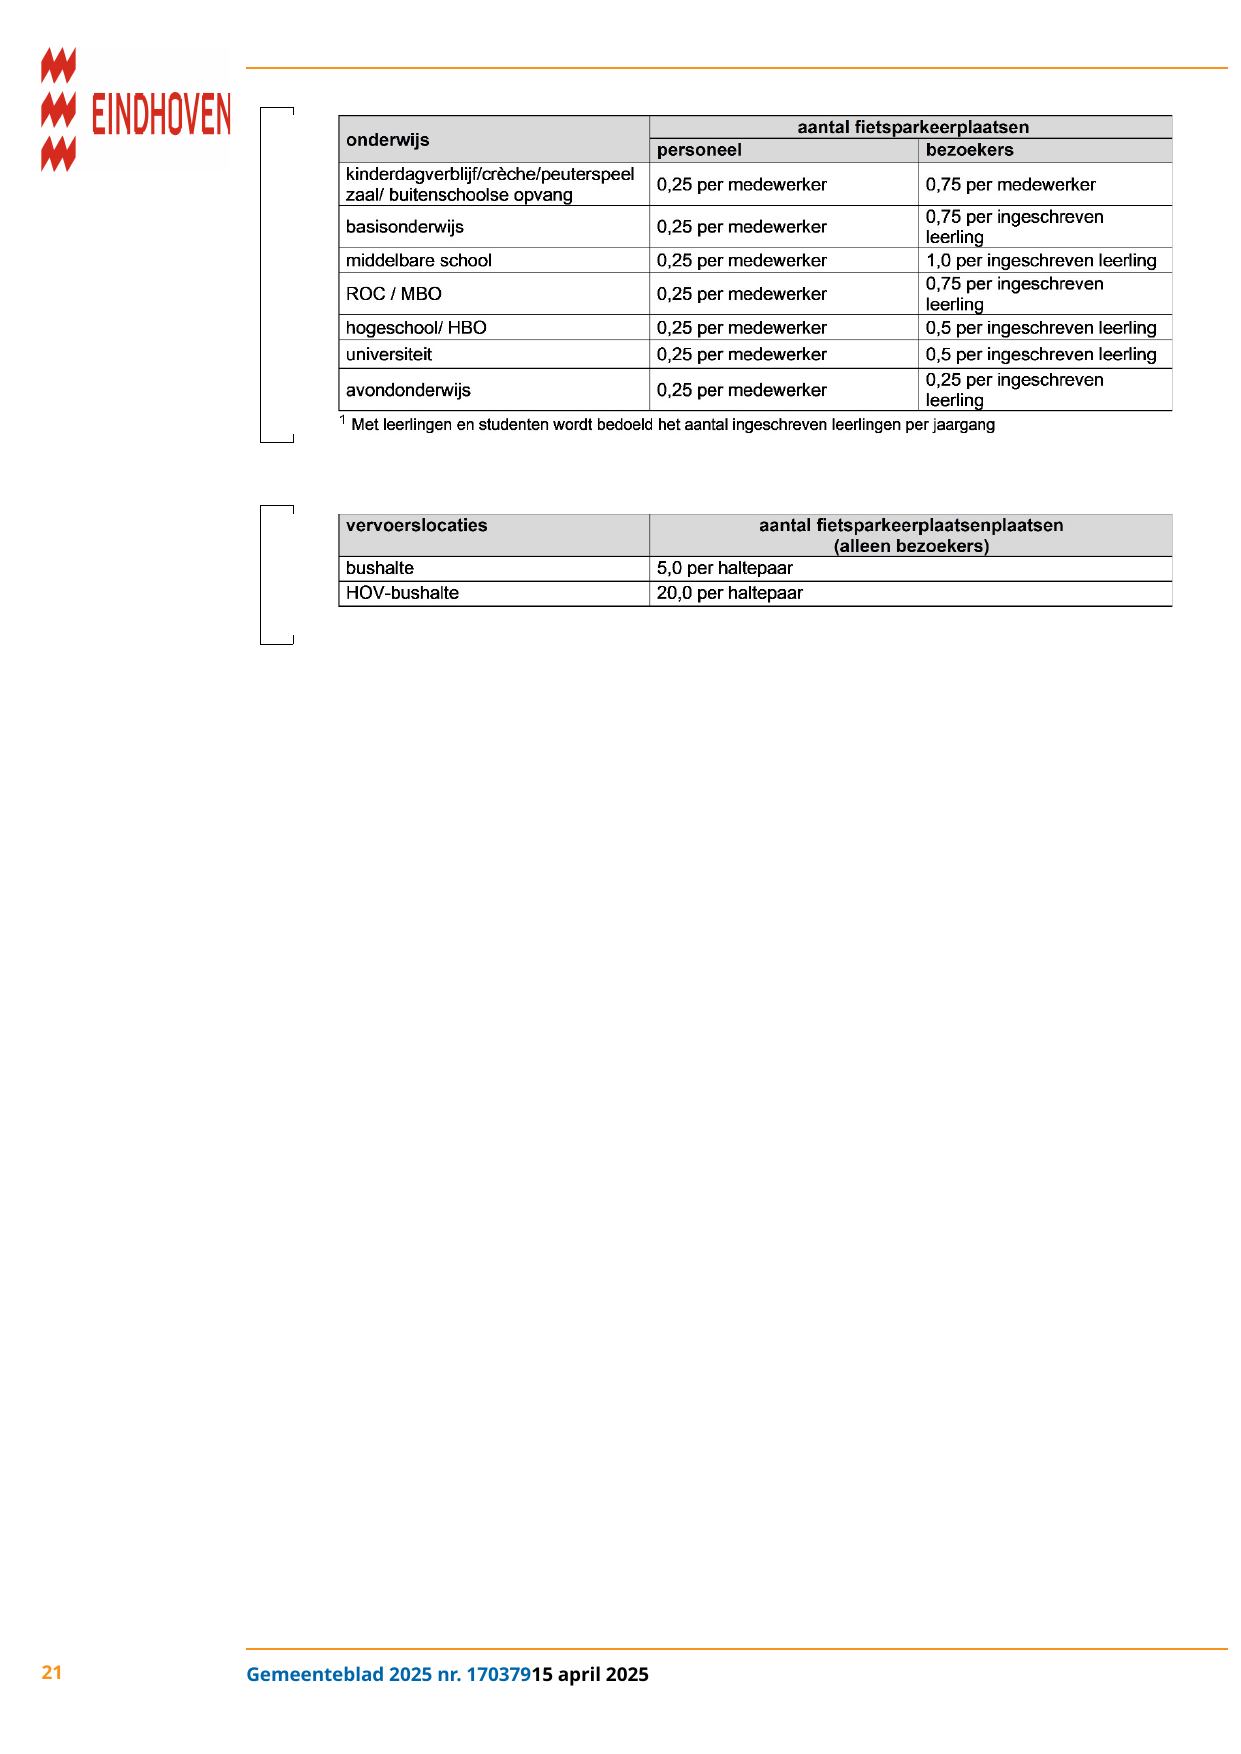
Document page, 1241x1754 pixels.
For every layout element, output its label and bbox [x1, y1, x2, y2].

picture [268, 115, 1173, 434]
picture [41, 47, 231, 172]
picture [268, 514, 1173, 635]
